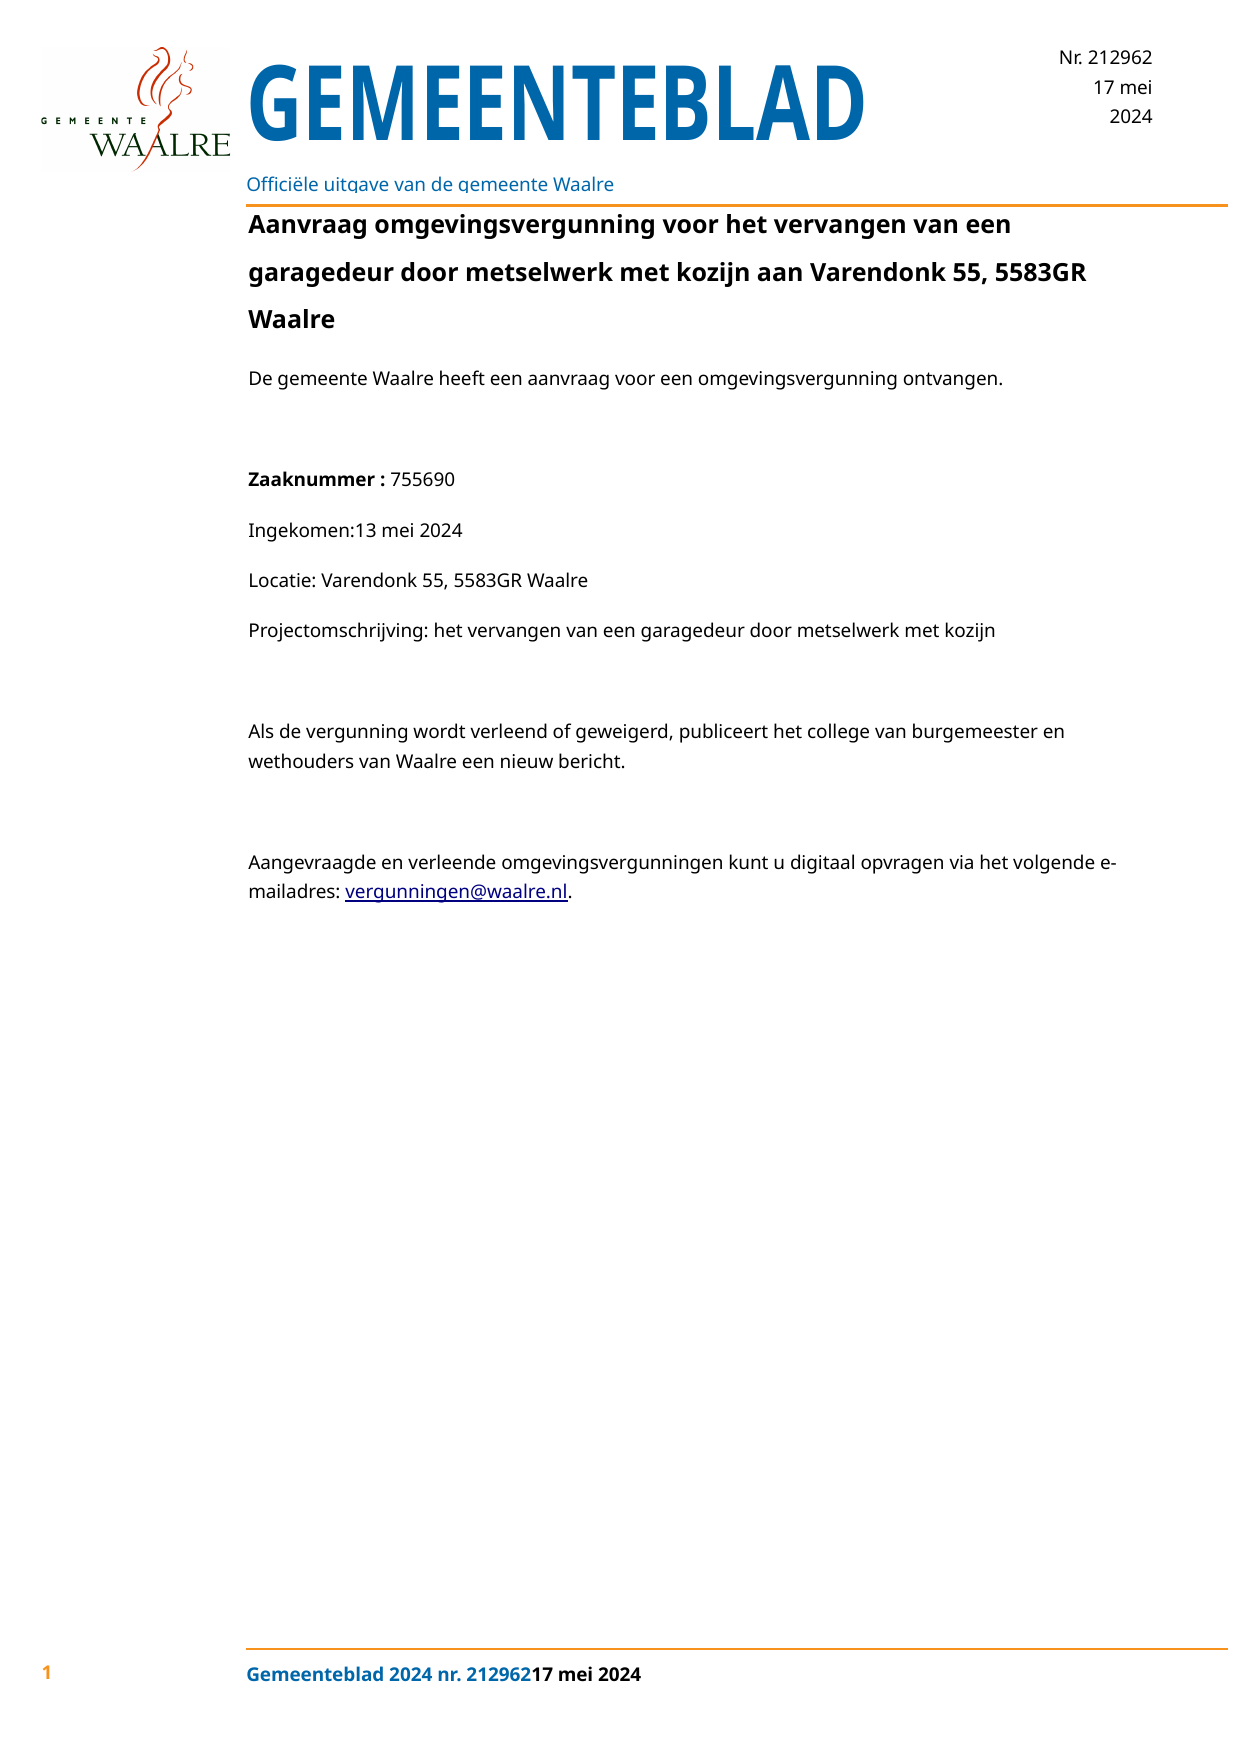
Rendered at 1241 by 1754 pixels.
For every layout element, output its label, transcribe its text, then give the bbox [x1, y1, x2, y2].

text Zaaknummer : 755690 [248, 466, 1152, 492]
text Projectomschrijving: het vervangen van een garagedeur door metselwerk met kozijn [248, 618, 1152, 643]
text De gemeente Waalre heeft een aanvraag voor een omgevingsvergunning ontvangen. [248, 366, 1152, 391]
text Ingekomen:13 mei 2024 [248, 517, 1152, 542]
text Locatie: Varendonk 55, 5583GR Waalre [248, 567, 1152, 593]
text Aangevraagde en verleende omgevingsvergunningen kunt u digitaal opvragen via het volgende e-mailadres: vergunningen@waalre.nl. [248, 849, 1152, 904]
text Als de vergunning wordt verleend of geweigerd, publiceert het college van burgemeester en wethouders van Waalre een nieuw bericht. [248, 718, 1152, 774]
text Aanvraag omgevingsvergunning voor het vervangen van een garagedeur door metselwerk met kozijn aan Varendonk 55, 5583GR Waalre [248, 207, 1152, 336]
picture [41, 47, 231, 172]
